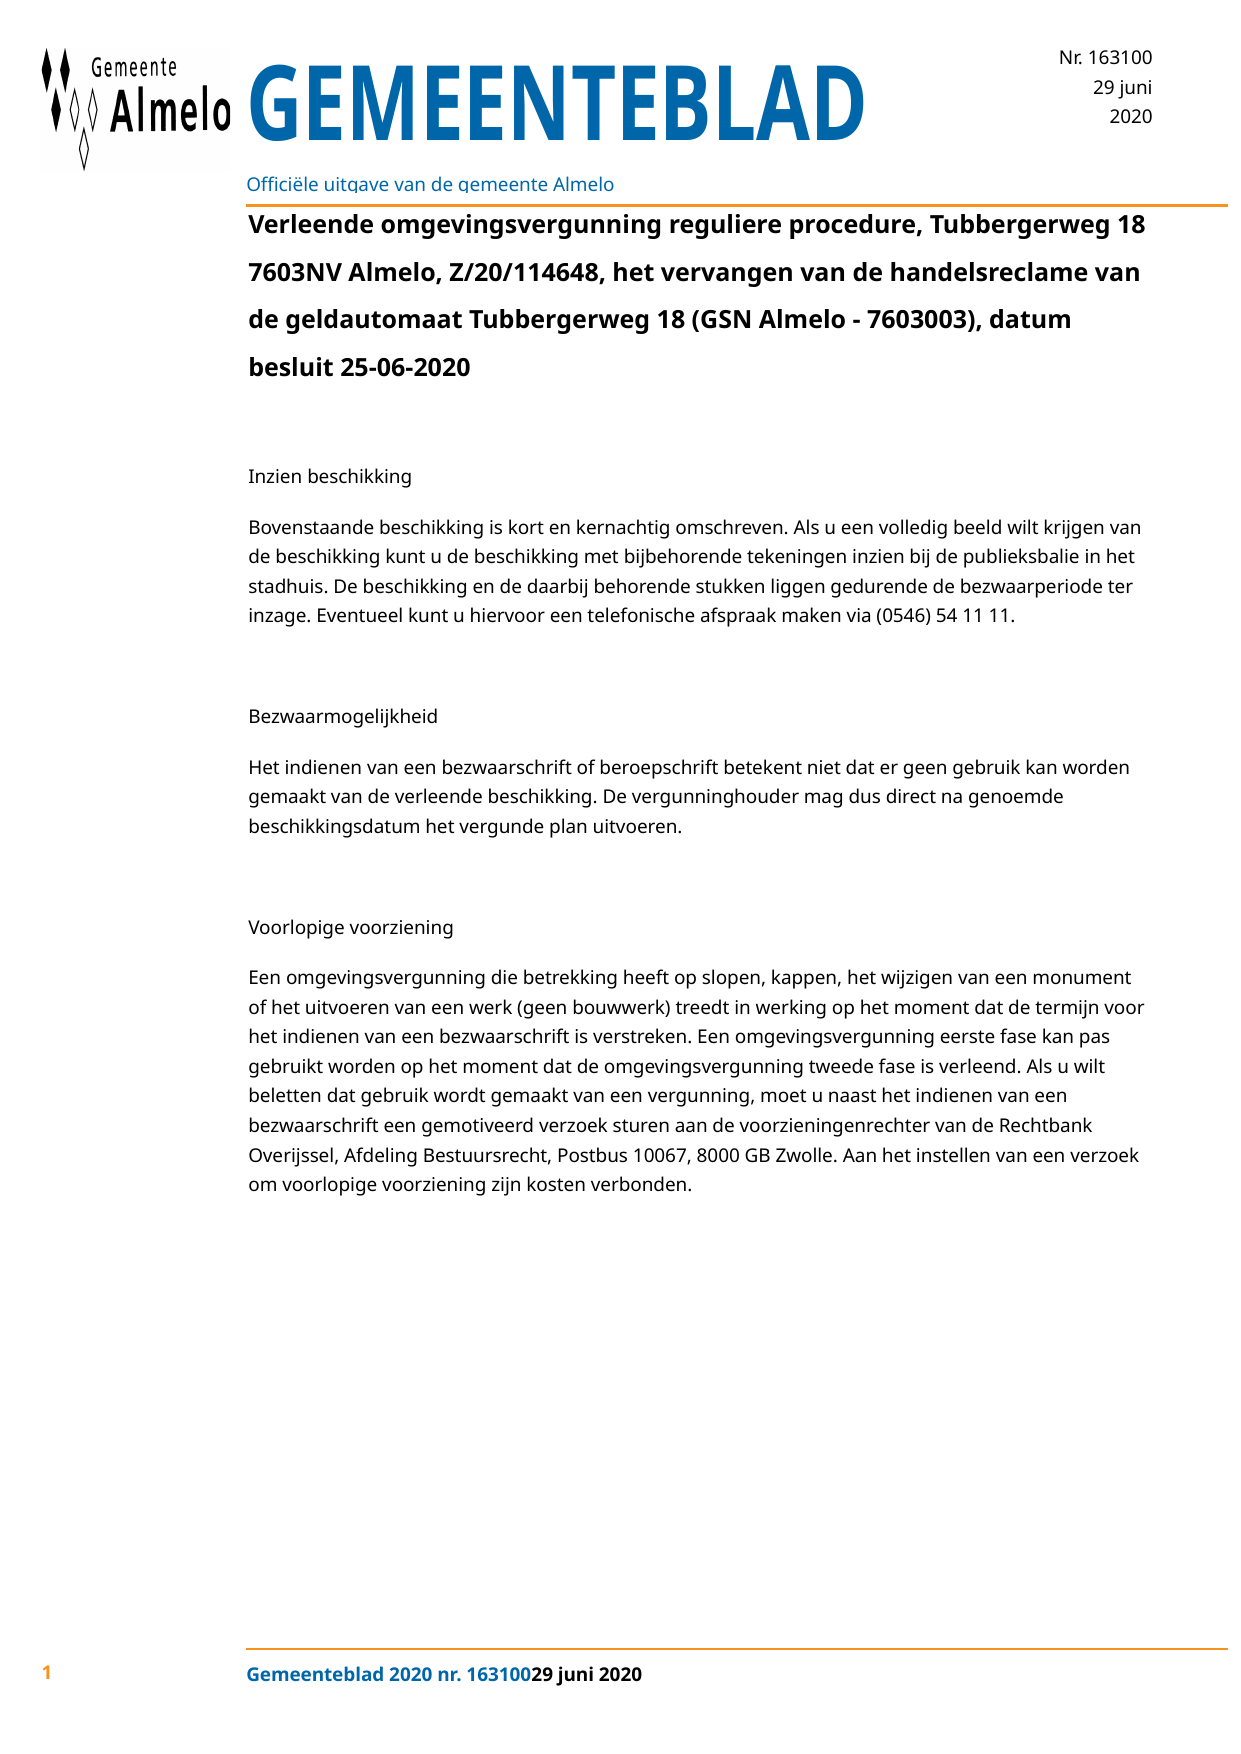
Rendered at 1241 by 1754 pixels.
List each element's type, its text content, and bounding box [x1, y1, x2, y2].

text Verleende omgevingsvergunning reguliere procedure, Tubbergerweg 18 7603NV Almelo, Z/20/114648, het vervangen van de handelsreclame van de geldautomaat Tubbergerweg 18 (GSN Almelo - 7603003), datum besluit 25-06-2020 [248, 207, 1152, 384]
text Bovenstaande beschikking is kort en kernachtig omschreven. Als u een volledig beeld wilt krijgen van de beschikking kunt u de beschikking met bijbehorende tekeningen inzien bij de publieksbalie in het stadhuis. De beschikking en de daarbij behorende stukken liggen gedurende de bezwaarperiode ter inzage. Eventueel kunt u hiervoor een telefonische afspraak maken via (0546) 54 11 11. [248, 514, 1152, 628]
text Inzien beschikking [248, 463, 1152, 489]
text Het indienen van een bezwaarschrift of beroepschrift betekent niet dat er geen gebruik kan worden gemaakt van de verleende beschikking. De vergunninghouder mag dus direct na genoemde beschikkingsdatum het vergunde plan uitvoeren. [248, 754, 1152, 839]
picture [41, 47, 231, 172]
text Een omgevingsvergunning die betrekking heeft op slopen, kappen, het wijzigen van een monument of het uitvoeren van een werk (geen bouwwerk) treedt in werking op het moment dat de termijn voor het indienen van een bezwaarschrift is verstreken. Een omgevingsvergunning eerste fase kan pas gebruikt worden op het moment dat de omgevingsvergunning tweede fase is verleend. Als u wilt beletten dat gebruik wordt gemaakt van een vergunning, moet u naast het indienen van een bezwaarschrift een gemotiveerd verzoek sturen aan de voorzieningenrechter van de Rechtbank Overijssel, Afdeling Bestuursrecht, Postbus 10067, 8000 GB Zwolle. Aan het instellen van een verzoek om voorlopige voorziening zijn kosten verbonden. [248, 964, 1152, 1197]
text Voorlopige voorziening [248, 914, 1152, 940]
text Bezwaarmogelijkheid [248, 703, 1152, 729]
